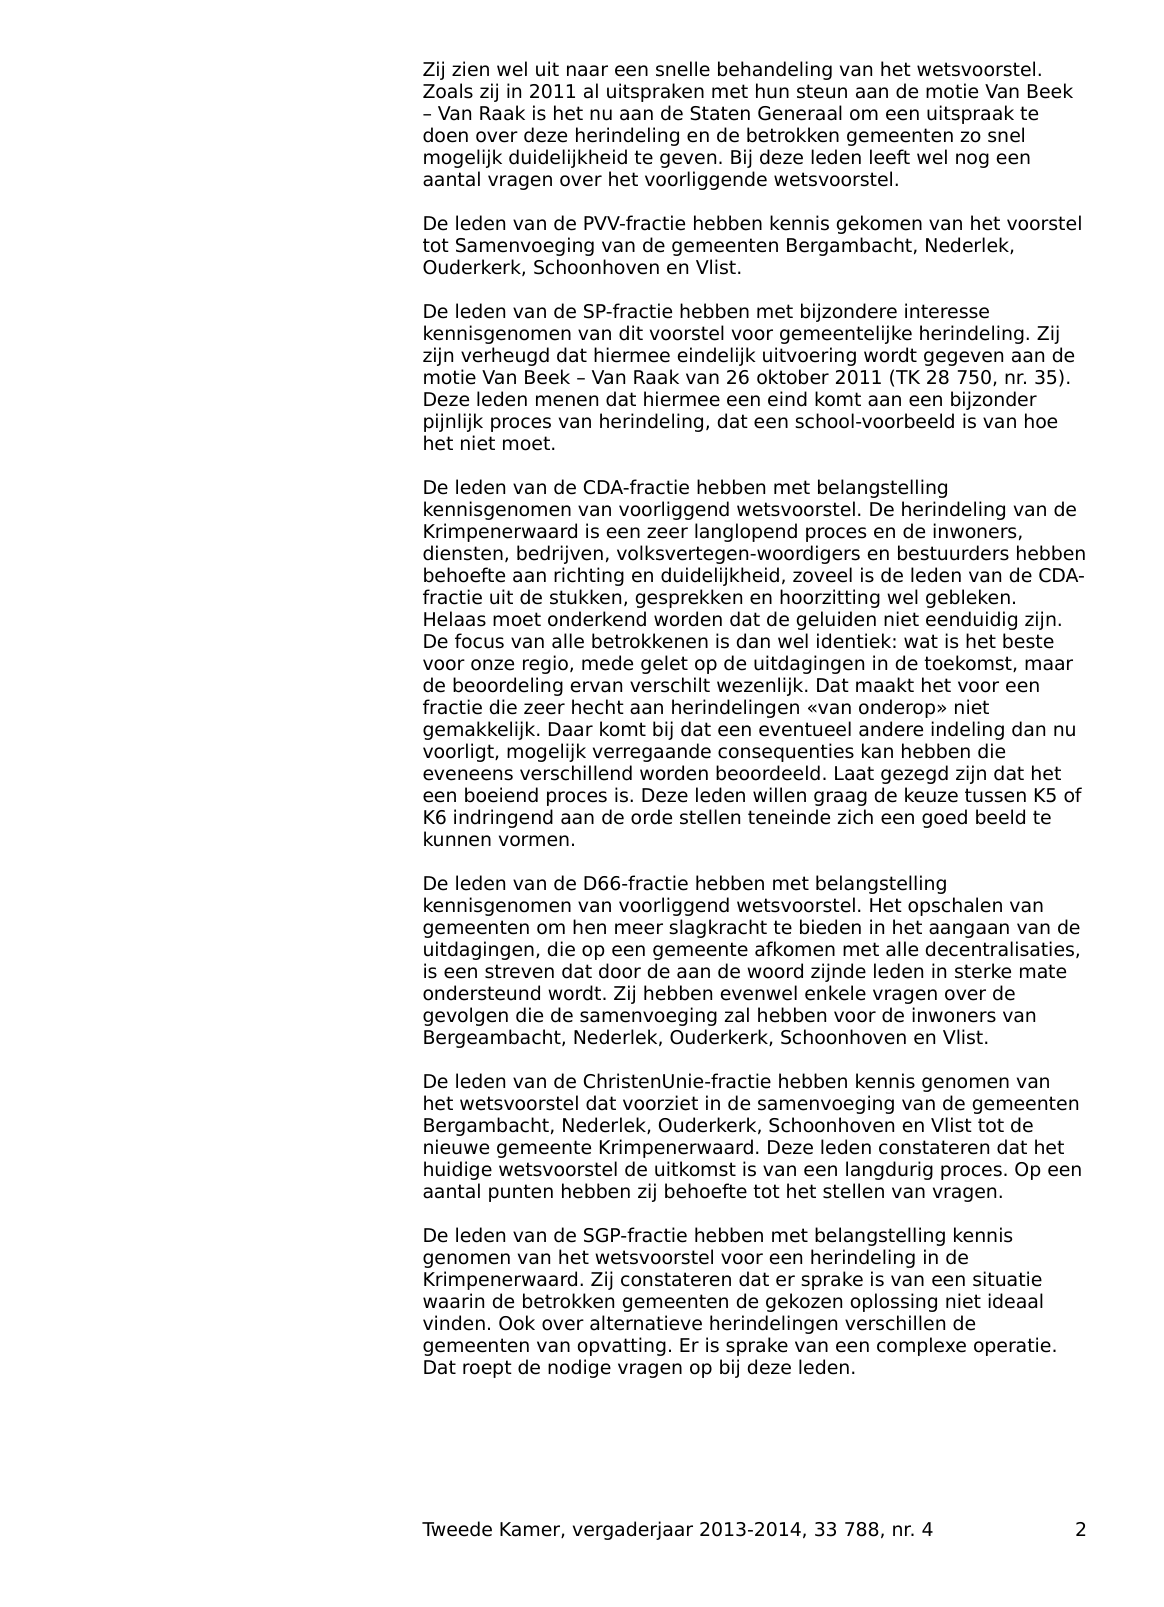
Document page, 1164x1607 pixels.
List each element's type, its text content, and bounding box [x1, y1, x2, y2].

text De leden van de PVV-fractie hebben kennis gekomen van het voorstel tot Samenvoeging van de gemeenten Bergambacht, Nederlek, Ouderkerk, Schoonhoven en Vlist. [422, 213, 1087, 279]
text De leden van de SGP-fractie hebben met belangstelling kennis genomen van het wetsvoorstel voor een herindeling in de Krimpenerwaard. Zij constateren dat er sprake is van een situatie waarin de betrokken gemeenten de gekozen oplossing niet ideaal vinden. Ook over alternatieve herindelingen verschillen de gemeenten van opvatting. Er is sprake van een complexe operatie. Dat roept de nodige vragen op bij deze leden. [422, 1225, 1087, 1379]
text De leden van de CDA-fractie hebben met belangstelling kennisgenomen van voorliggend wetsvoorstel. De herindeling van de Krimpenerwaard is een zeer langlopend proces en de inwoners, diensten, bedrijven, volksvertegen-woordigers en bestuurders hebben behoefte aan richting en duidelijkheid, zoveel is de leden van de CDA-fractie uit de stukken, gesprekken en hoorzitting wel gebleken. Helaas moet onderkend worden dat de geluiden niet eenduidig zijn. De focus van alle betrokkenen is dan wel identiek: wat is het beste voor onze regio, mede gelet op de uitdagingen in de toekomst, maar de beoordeling ervan verschilt wezenlijk. Dat maakt het voor een fractie die zeer hecht aan herindelingen «van onderop» niet gemakkelijk. Daar komt bij dat een eventueel andere indeling dan nu voorligt, mogelijk verregaande consequenties kan hebben die eveneens verschillend worden beoordeeld. Laat gezegd zijn dat het een boeiend proces is. Deze leden willen graag de keuze tussen K5 of K6 indringend aan de orde stellen teneinde zich een goed beeld te kunnen vormen. [422, 477, 1087, 851]
text De leden van de SP-fractie hebben met bijzondere interesse kennisgenomen van dit voorstel voor gemeentelijke herindeling. Zij zijn verheugd dat hiermee eindelijk uitvoering wordt gegeven aan de motie Van Beek – Van Raak van 26 oktober 2011 (TK 28 750, nr. 35). Deze leden menen dat hiermee een eind komt aan een bijzonder pijnlijk proces van herindeling, dat een school-voorbeeld is van hoe het niet moet. [422, 301, 1087, 455]
text De leden van de D66-fractie hebben met belangstelling kennisgenomen van voorliggend wetsvoorstel. Het opschalen van gemeenten om hen meer slagkracht te bieden in het aangaan van de uitdagingen, die op een gemeente afkomen met alle decentralisaties, is een streven dat door de aan de woord zijnde leden in sterke mate ondersteund wordt. Zij hebben evenwel enkele vragen over de gevolgen die de samenvoeging zal hebben voor de inwoners van Bergeambacht, Nederlek, Ouderkerk, Schoonhoven en Vlist. [422, 873, 1087, 1049]
text Zij zien wel uit naar een snelle behandeling van het wetsvoorstel. Zoals zij in 2011 al uitspraken met hun steun aan de motie Van Beek – Van Raak is het nu aan de Staten Generaal om een uitspraak te doen over deze herindeling en de betrokken gemeenten zo snel mogelijk duidelijkheid te geven. Bij deze leden leeft wel nog een aantal vragen over het voorliggende wetsvoorstel. [422, 59, 1087, 191]
text De leden van de ChristenUnie-fractie hebben kennis genomen van het wetsvoorstel dat voorziet in de samenvoeging van de gemeenten Bergambacht, Nederlek, Ouderkerk, Schoonhoven en Vlist tot de nieuwe gemeente Krimpenerwaard. Deze leden constateren dat het huidige wetsvoorstel de uitkomst is van een langdurig proces. Op een aantal punten hebben zij behoefte tot het stellen van vragen. [422, 1071, 1087, 1203]
